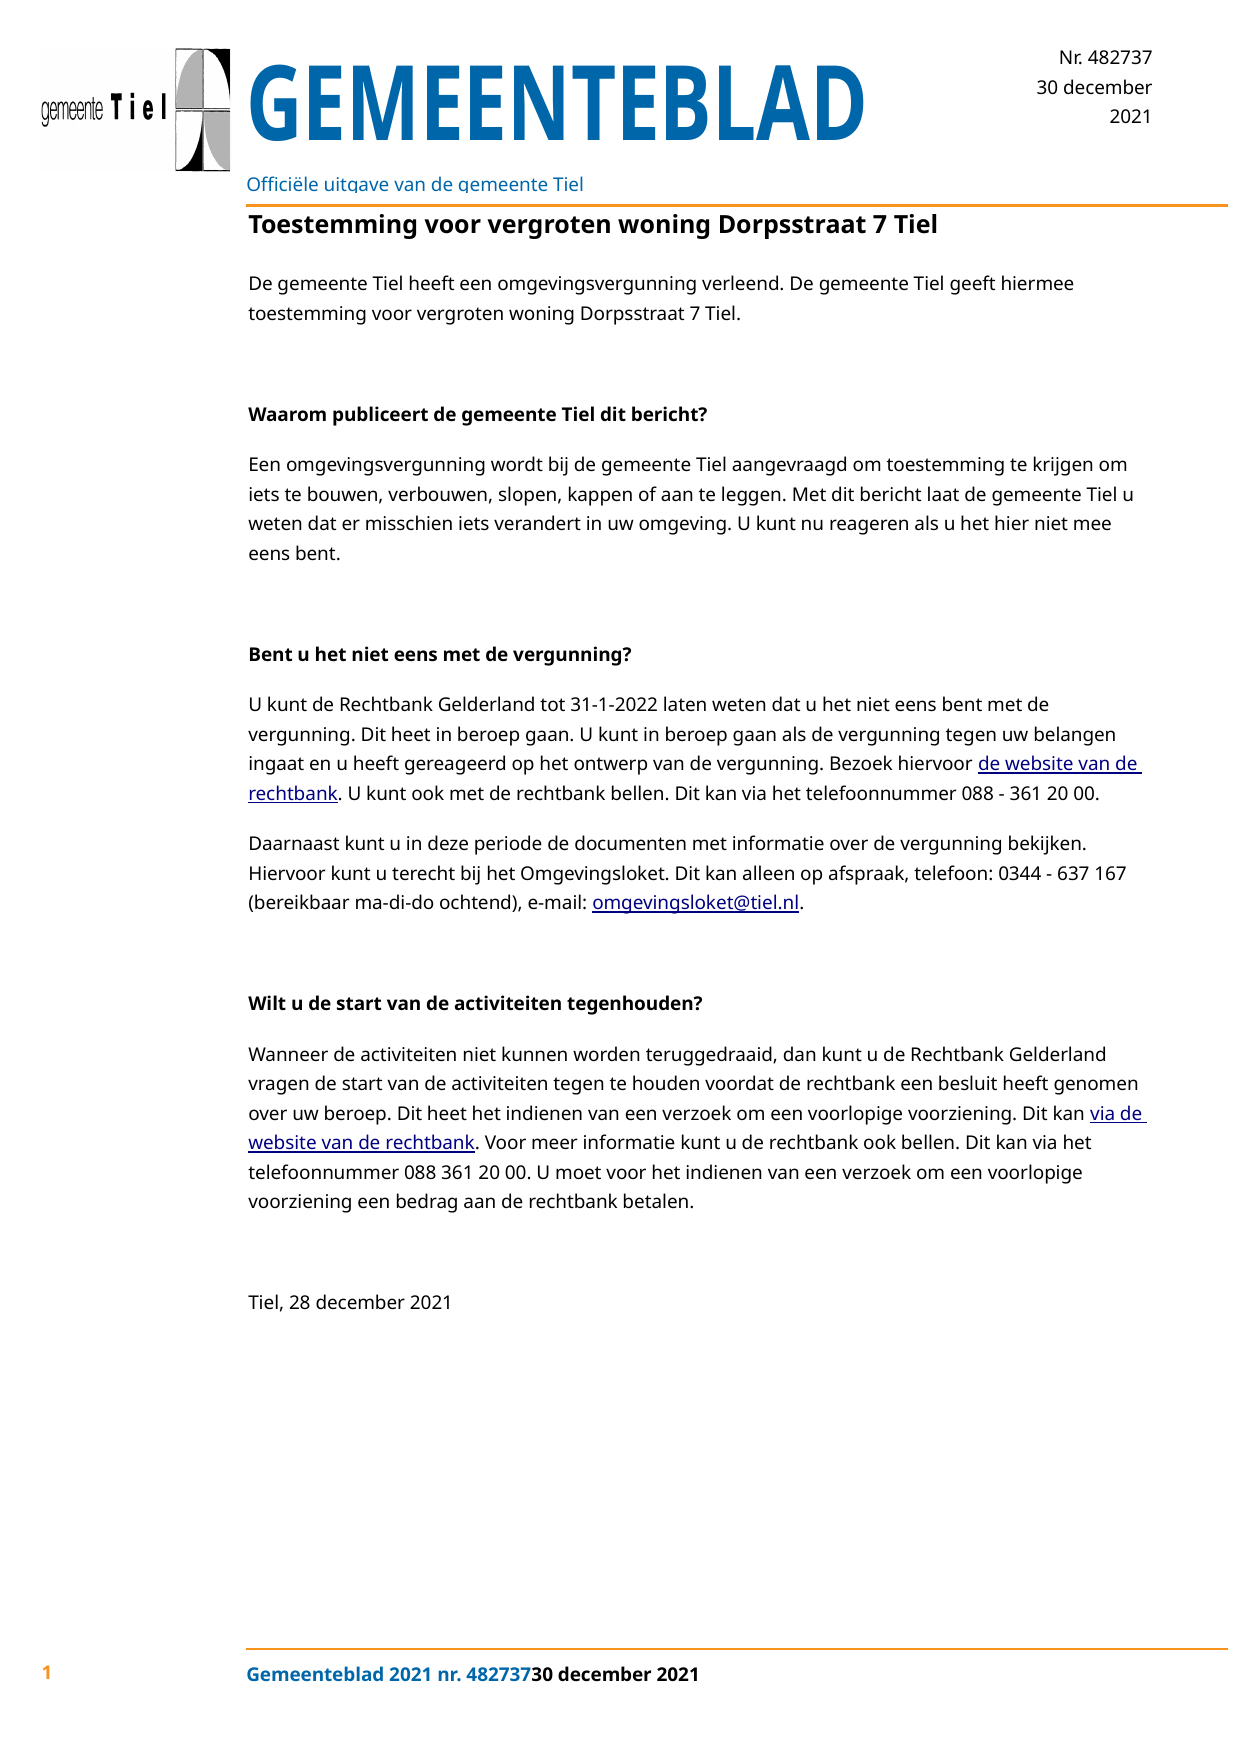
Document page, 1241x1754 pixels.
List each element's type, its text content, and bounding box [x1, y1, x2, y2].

text De gemeente Tiel heeft een omgevingsvergunning verleend. De gemeente Tiel geeft hiermee toestemming voor vergroten woning Dorpsstraat 7 Tiel. [248, 270, 1152, 326]
text Bent u het niet eens met de vergunning? [248, 641, 1152, 666]
text Waarom publiceert de gemeente Tiel dit bericht? [248, 401, 1152, 426]
text Wilt u de start van de activiteiten tegenhouden? [248, 990, 1152, 1016]
text Tiel, 28 december 2021 [248, 1289, 1152, 1315]
text Toestemming voor vergroten woning Dorpsstraat 7 Tiel [248, 207, 1152, 241]
text Een omgevingsvergunning wordt bij de gemeente Tiel aangevraagd om toestemming te krijgen om iets te bouwen, verbouwen, slopen, kappen of aan te leggen. Met dit bericht laat de gemeente Tiel u weten dat er misschien iets verandert in uw omgeving. U kunt nu reageren als u het hier niet mee eens bent. [248, 451, 1152, 566]
text Daarnaast kunt u in deze periode de documenten met informatie over de vergunning bekijken. Hiervoor kunt u terecht bij het Omgevingsloket. Dit kan alleen op afspraak, telefoon: 0344 - 637 167 (bereikbaar ma-di-do ochtend), e-mail: omgevingsloket@tiel.nl. [248, 830, 1152, 915]
text U kunt de Rechtbank Gelderland tot 31-1-2022 laten weten dat u het niet eens bent met de vergunning. Dit heet in beroep gaan. U kunt in beroep gaan als de vergunning tegen uw belangen ingaat en u heeft gereageerd op het ontwerp van de vergunning. Bezoek hiervoor de website van de rechtbank. U kunt ook met de rechtbank bellen. Dit kan via het telefoonnummer 088 - 361 20 00. [248, 691, 1152, 806]
text Wanneer de activiteiten niet kunnen worden teruggedraaid, dan kunt u de Rechtbank Gelderland vragen de start van de activiteiten tegen te houden voordat de rechtbank een besluit heeft genomen over uw beroep. Dit heet het indienen van een verzoek om een voorlopige voorziening. Dit kan via de website van de rechtbank. Voor meer informatie kunt u de rechtbank ook bellen. Dit kan via het telefoonnummer 088 361 20 00. U moet voor het indienen van een verzoek om een voorlopige voorziening een bedrag aan de rechtbank betalen. [248, 1041, 1152, 1214]
picture [41, 47, 231, 172]
